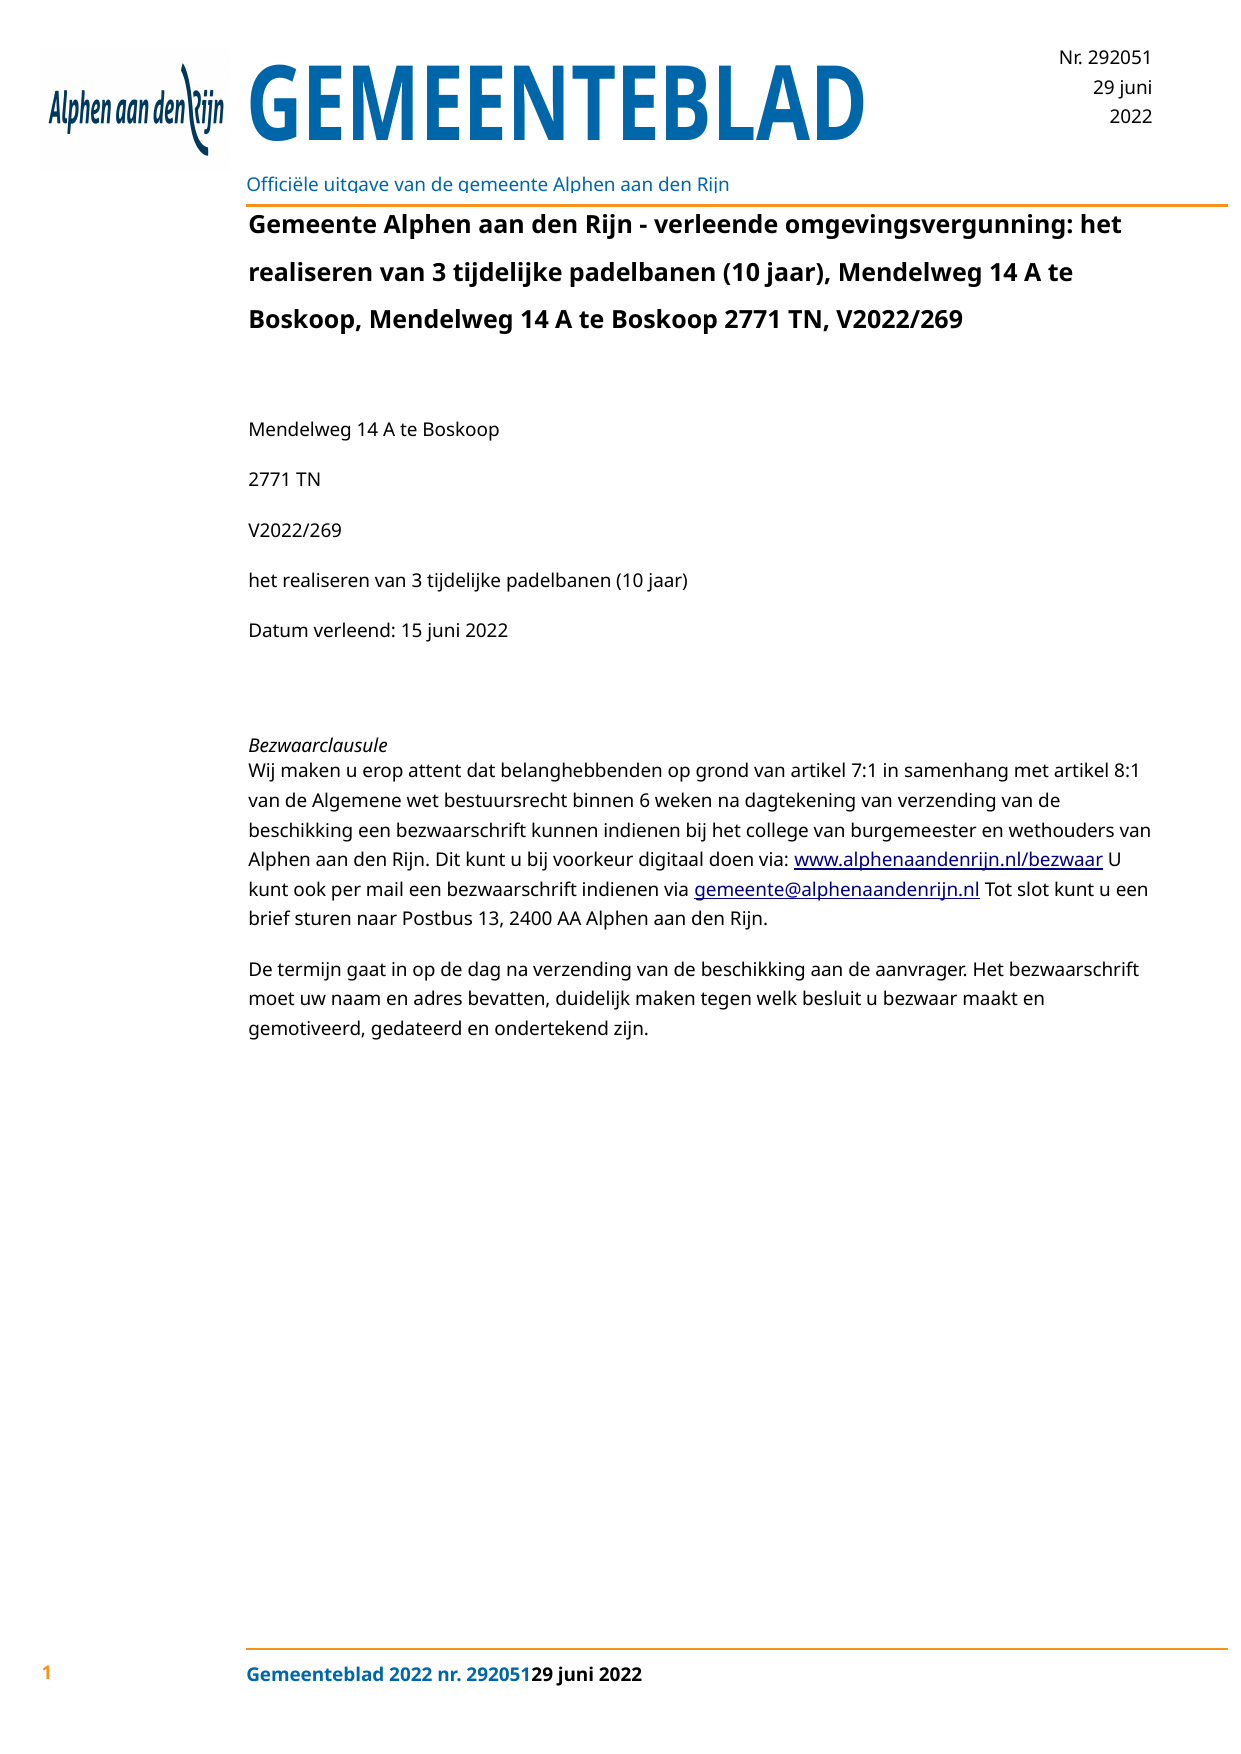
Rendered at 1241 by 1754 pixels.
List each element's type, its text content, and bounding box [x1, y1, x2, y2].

text Bezwaarclausule [248, 732, 1152, 758]
text Wij maken u erop attent dat belanghebbenden op grond van artikel 7:1 in samenhang met artikel 8:1 van de Algemene wet bestuursrecht binnen 6 weken na dagtekening van verzending van de beschikking een bezwaarschrift kunnen indienen bij het college van burgemeester en wethouders van Alphen aan den Rijn. Dit kunt u bij voorkeur digitaal doen via: www.alphenaandenrijn.nl/bezwaar U kunt ook per mail een bezwaarschrift indienen via gemeente@alphenaandenrijn.nl Tot slot kunt u een brief sturen naar Postbus 13, 2400 AA Alphen aan den Rijn. [248, 758, 1152, 931]
text V2022/269 [248, 517, 1152, 542]
text Mendelweg 14 A te Boskoop [248, 416, 1152, 442]
text Datum verleend: 15 juni 2022 [248, 618, 1152, 643]
text het realiseren van 3 tijdelijke padelbanen (10 jaar) [248, 567, 1152, 593]
picture [41, 47, 231, 172]
text 2771 TN [248, 466, 1152, 492]
text Gemeente Alphen aan den Rijn - verleende omgevingsvergunning: het realiseren van 3 tijdelijke padelbanen (10 jaar), Mendelweg 14 A te Boskoop, Mendelweg 14 A te Boskoop 2771 TN, V2022/269 [248, 207, 1152, 336]
text De termijn gaat in op de dag na verzending van de beschikking aan de aanvrager. Het bezwaarschrift moet uw naam en adres bevatten, duidelijk maken tegen welk besluit u bezwaar maakt en gemotiveerd, gedateerd en ondertekend zijn. [248, 956, 1152, 1041]
